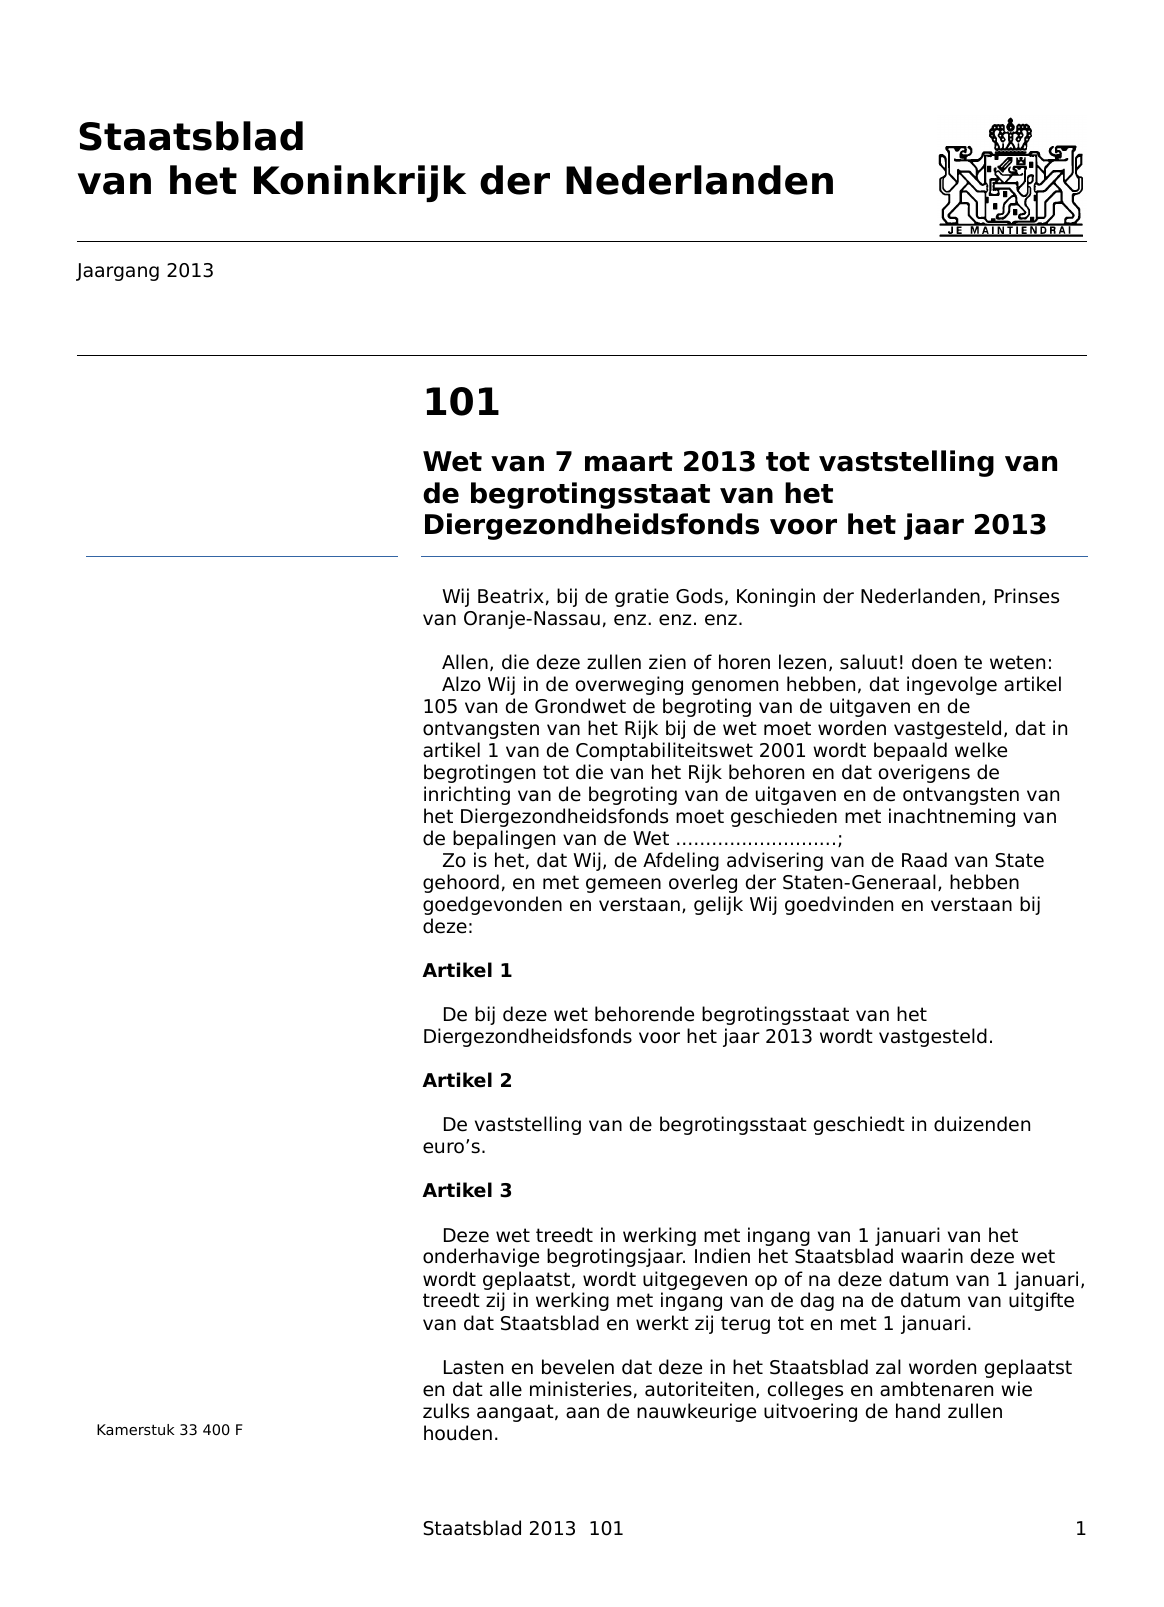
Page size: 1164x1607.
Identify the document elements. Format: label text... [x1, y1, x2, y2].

text De vaststelling van de begrotingsstaat geschiedt in duizenden euro’s. [422, 1114, 1087, 1158]
text Deze wet treedt in werking met ingang van 1 januari van het onderhavige begrotingsjaar. Indien het Staatsblad waarin deze wet wordt geplaatst, wordt uitgegeven op of na deze datum van 1 januari, treedt zij in werking met ingang van de dag na de datum van uitgifte van dat Staatsblad en werkt zij terug tot en met 1 januari. [422, 1224, 1087, 1334]
subtitle Artikel 2 [422, 1070, 1087, 1092]
subtitle Artikel 3 [422, 1180, 1087, 1202]
text Kamerstuk 33 400 F [77, 1421, 396, 1438]
text Wij Beatrix, bij de gratie Gods, Koningin der Nederlanden, Prinses van Oranje-Nassau, enz. enz. enz. [422, 586, 1087, 629]
text Zo is het, dat Wij, de Afdeling advisering van de Raad van State gehoord, en met gemeen overleg der Staten-Generaal, hebben goedgevonden en verstaan, gelijk Wij goedvinden en verstaan bij deze: [422, 849, 1087, 937]
subtitle 101 [422, 381, 1087, 424]
text Lasten en bevelen dat deze in het Staatsblad zal worden geplaatst en dat alle ministeries, autoriteiten, colleges en ambtenaren wie zulks aangaat, aan de nauwkeurige uitvoering de hand zullen houden. [422, 1357, 1087, 1444]
table_header Staatsblad van het Koninkrijk der Nederlanden [77, 100, 886, 241]
table_header [886, 100, 1087, 241]
picture [936, 115, 1087, 240]
subtitle Artikel 1 [422, 960, 1087, 982]
text Allen, die deze zullen zien of horen lezen, saluut! doen te weten: [422, 652, 1087, 674]
text De bij deze wet behorende begrotingsstaat van het Diergezondheidsfonds voor het jaar 2013 wordt vastgesteld. [422, 1004, 1087, 1048]
text Alzo Wij in de overweging genomen hebben, dat ingevolge artikel 105 van de Grondwet de begroting van de uitgaven en de ontvangsten van het Rijk bij de wet moet worden vastgesteld, dat in artikel 1 van de Comptabiliteitswet 2001 wordt bepaald welke begrotingen tot die van het Rijk behoren en dat overigens de inrichting van de begroting van de uitgaven en de ontvangsten van het Diergezondheidsfonds moet geschieden met inachtneming van de bepalingen van de Wet ...........................; [422, 674, 1087, 849]
text Wet van 7 maart 2013 tot vaststelling van de begrotingsstaat van het Diergezondheidsfonds voor het jaar 2013 [422, 447, 1087, 541]
table_cell Jaargang 2013 [77, 242, 1087, 355]
